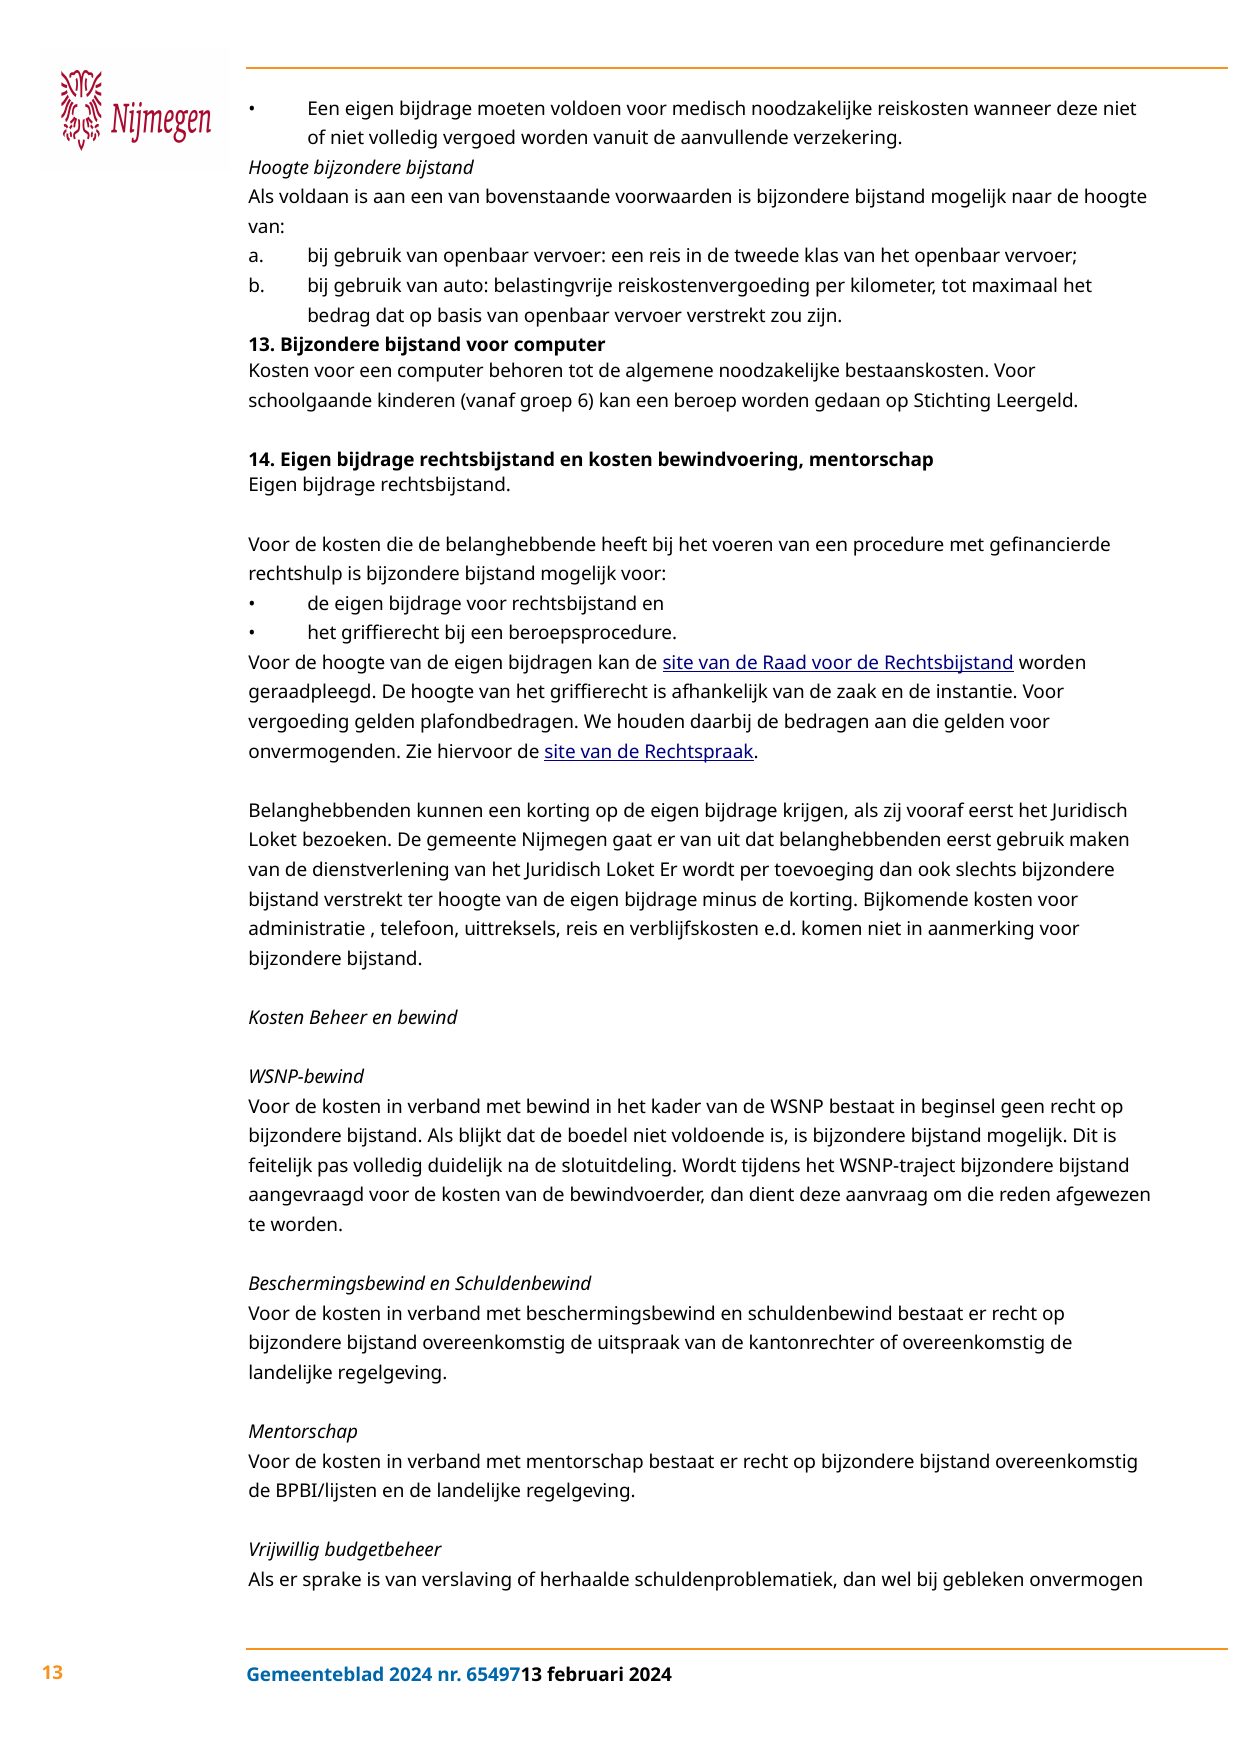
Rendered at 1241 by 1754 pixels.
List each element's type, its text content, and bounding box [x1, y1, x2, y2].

list de eigen bijdrage voor rechtsbijstand en [248, 590, 1152, 616]
text Voor de hoogte van de eigen bijdragen kan de site van de Raad voor de Rechtsbijstand worden geraadpleegd. De hoogte van het griffierecht is afhankelijk van de zaak en de instantie. Voor vergoeding gelden plafondbedragen. We houden daarbij de bedragen aan die gelden voor onvermogenden. Zie hiervoor de site van de Rechtspraak. [248, 649, 1152, 764]
text Beschermingsbewind en Schuldenbewind [248, 1270, 1152, 1296]
text 14. Eigen bijdrage rechtsbijstand en kosten bewindvoering, mentorschap [248, 446, 1152, 472]
text Hoogte bijzondere bijstand [248, 154, 1152, 180]
text Eigen bijdrage rechtsbijstand. [248, 472, 1152, 497]
text Voor de kosten in verband met bewind in het kader van de WSNP bestaat in beginsel geen recht op bijzondere bijstand. Als blijkt dat de boedel niet voldoende is, is bijzondere bijstand mogelijk. Dit is feitelijk pas volledig duidelijk na de slotuitdeling. Wordt tijdens het WSNP-traject bijzondere bijstand aangevraagd voor de kosten van de bewindvoerder, dan dient deze aanvraag om die reden afgewezen te worden. [248, 1093, 1152, 1237]
list Een eigen bijdrage moeten voldoen voor medisch noodzakelijke reiskosten wanneer deze niet of niet volledig vergoed worden vanuit de aanvullende verzekering. [248, 95, 1152, 150]
list het griffierecht bij een beroepsprocedure. [248, 619, 1152, 645]
text Belanghebbenden kunnen een korting op de eigen bijdrage krijgen, als zij vooraf eerst het Juridisch Loket bezoeken. De gemeente Nijmegen gaat er van uit dat belanghebbenden eerst gebruik maken van de dienstverlening van het Juridisch Loket Er wordt per toevoeging dan ook slechts bijzondere bijstand verstrekt ter hoogte van de eigen bijdrage minus de korting. Bijkomende kosten voor administratie , telefoon, uittreksels, reis en verblijfskosten e.d. komen niet in aanmerking voor bijzondere bijstand. [248, 797, 1152, 971]
text WSNP-bewind [248, 1063, 1152, 1089]
picture [41, 47, 231, 172]
list bij gebruik van auto: belastingvrije reiskostenvergoeding per kilometer, tot maximaal het bedrag dat op basis van openbaar vervoer verstrekt zou zijn. [248, 272, 1152, 328]
text Voor de kosten in verband met beschermingsbewind en schuldenbewind bestaat er recht op bijzondere bijstand overeenkomstig de uitspraak van de kantonrechter of overeenkomstig de landelijke regelgeving. [248, 1300, 1152, 1385]
text Mentorschap [248, 1418, 1152, 1444]
text Kosten Beheer en bewind [248, 1004, 1152, 1030]
text Kosten voor een computer behoren tot de algemene noodzakelijke bestaanskosten. Voor schoolgaande kinderen (vanaf groep 6) kan een beroep worden gedaan op Stichting Leergeld. [248, 357, 1152, 412]
text Vrijwillig budgetbeheer [248, 1537, 1152, 1562]
text Als er sprake is van verslaving of herhaalde schuldenproblematiek, dan wel bij gebleken onvermogen [248, 1566, 1152, 1592]
list bij gebruik van openbaar vervoer: een reis in de tweede klas van het openbaar vervoer; [248, 243, 1152, 268]
text Voor de kosten die de belanghebbende heeft bij het voeren van een procedure met gefinancierde rechtshulp is bijzondere bijstand mogelijk voor: [248, 531, 1152, 586]
text 13. Bijzondere bijstand voor computer [248, 331, 1152, 357]
text Voor de kosten in verband met mentorschap bestaat er recht op bijzondere bijstand overeenkomstig de BPBI/lijsten en de landelijke regelgeving. [248, 1448, 1152, 1503]
text Als voldaan is aan een van bovenstaande voorwaarden is bijzondere bijstand mogelijk naar de hoogte van: [248, 183, 1152, 239]
